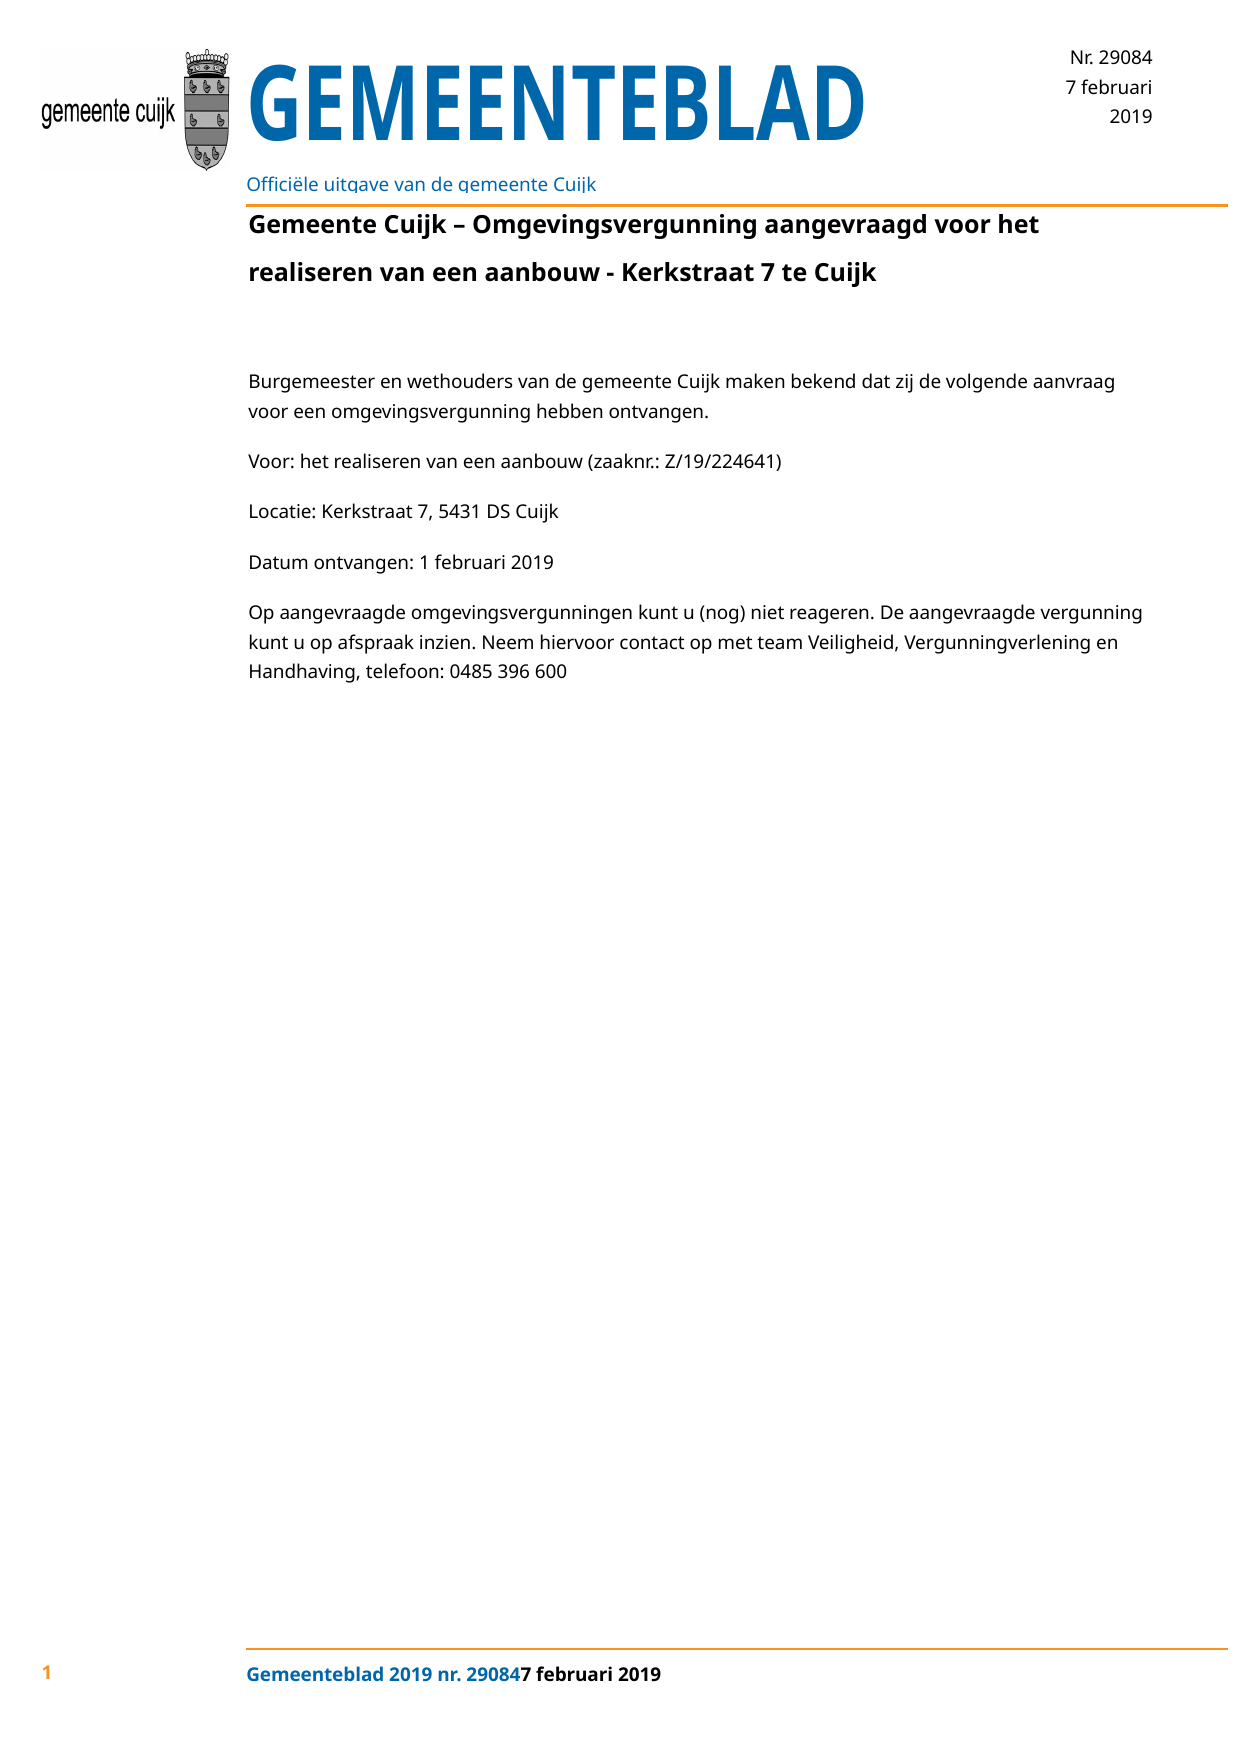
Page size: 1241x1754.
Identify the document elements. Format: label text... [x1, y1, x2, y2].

text Burgemeester en wethouders van de gemeente Cuijk maken bekend dat zij de volgende aanvraag voor een omgevingsvergunning hebben ontvangen. [248, 368, 1152, 424]
picture [41, 47, 231, 172]
text Op aangevraagde omgevingsvergunningen kunt u (nog) niet reageren. De aangevraagde vergunning kunt u op afspraak inzien. Neem hiervoor contact op met team Veiligheid, Vergunningverlening en Handhaving, telefoon: 0485 396 600 [248, 599, 1152, 684]
text Gemeente Cuijk – Omgevingsvergunning aangevraagd voor het realiseren van een aanbouw - Kerkstraat 7 te Cuijk [248, 207, 1152, 288]
text Voor: het realiseren van een aanbouw (zaaknr.: Z/19/224641) [248, 448, 1152, 474]
text Locatie: Kerkstraat 7, 5431 DS Cuijk [248, 499, 1152, 524]
text Datum ontvangen: 1 februari 2019 [248, 549, 1152, 575]
